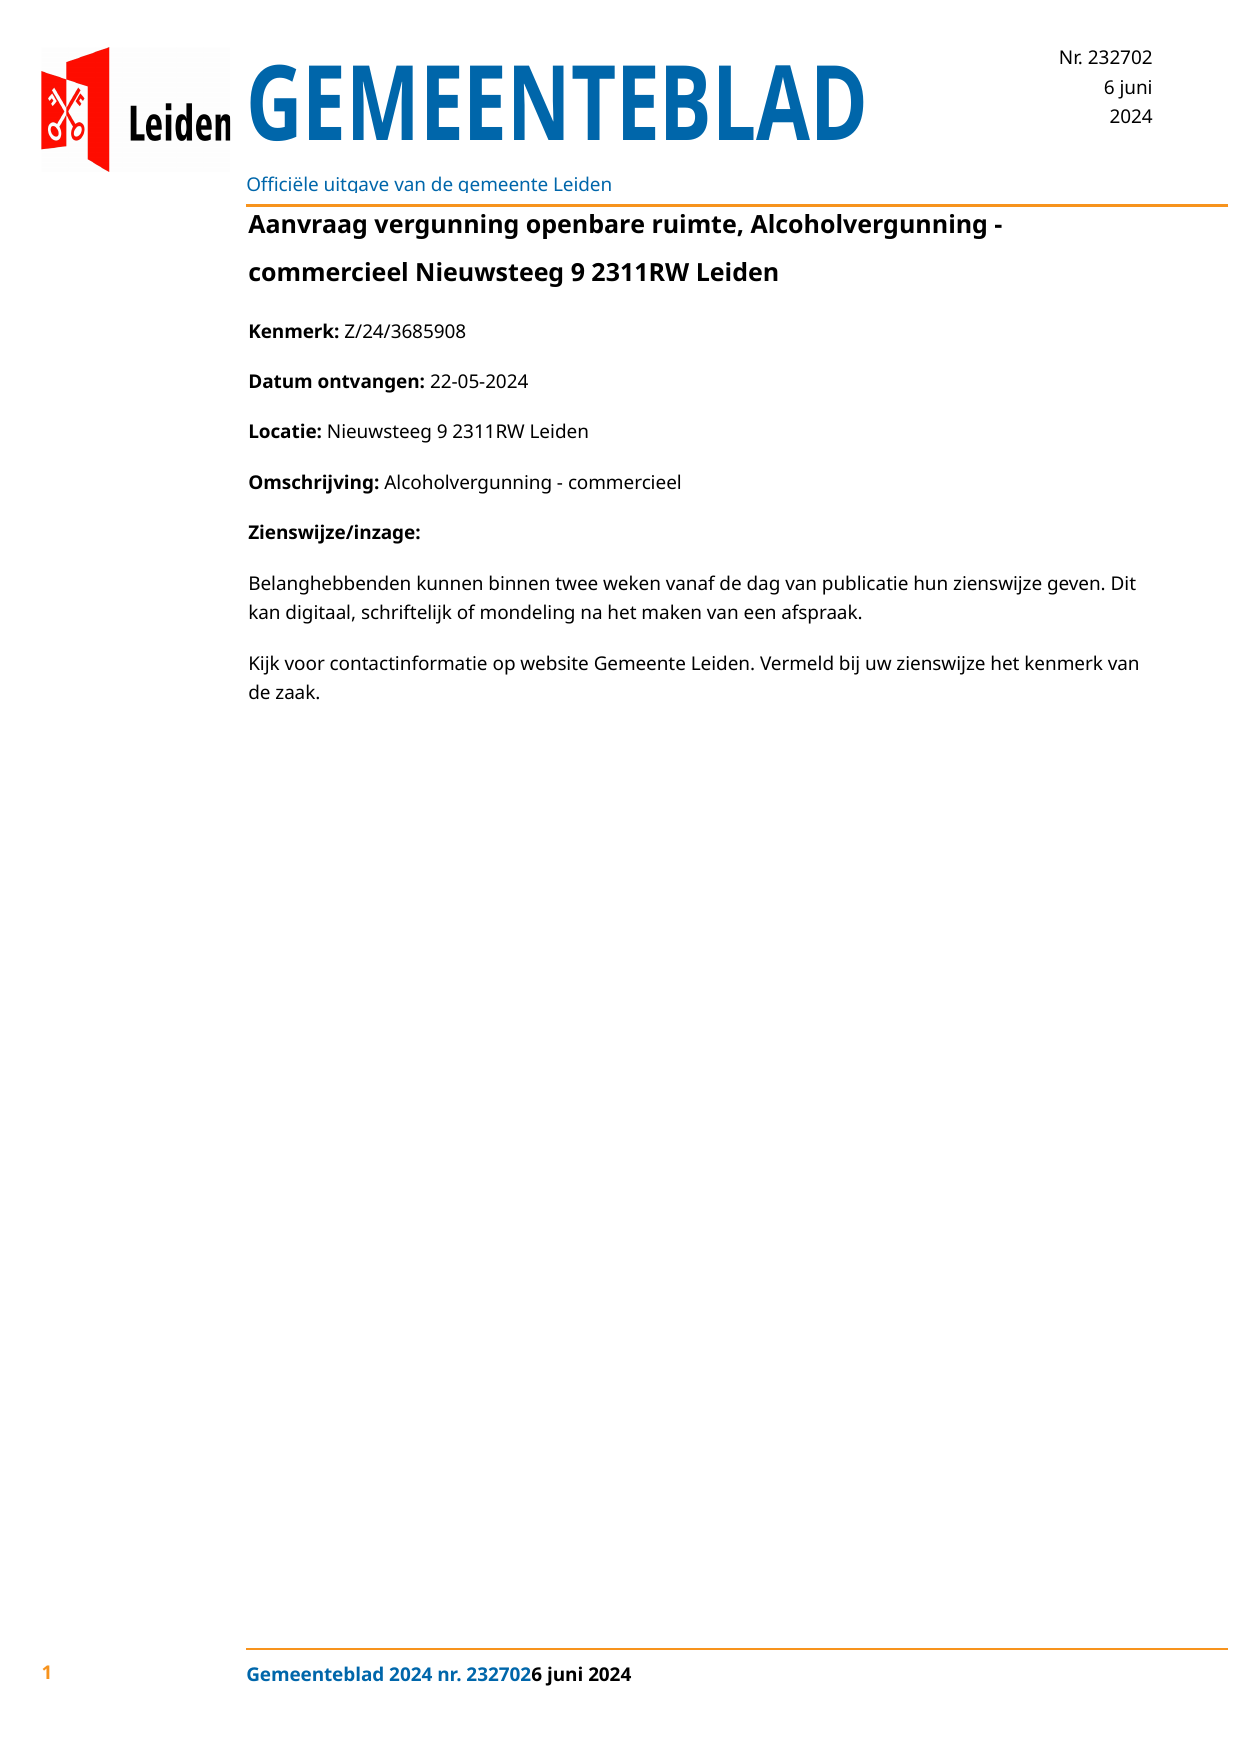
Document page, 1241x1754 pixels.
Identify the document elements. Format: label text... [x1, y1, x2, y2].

text Zienswijze/inzage: [248, 519, 1152, 545]
text Belanghebbenden kunnen binnen twee weken vanaf de dag van publicatie hun zienswijze geven. Dit kan digitaal, schriftelijk of mondeling na het maken van een afspraak. [248, 570, 1152, 625]
text Datum ontvangen: 22-05-2024 [248, 368, 1152, 394]
text Omschrijving: Alcoholvergunning - commercieel [248, 469, 1152, 495]
text Kenmerk: Z/24/3685908 [248, 318, 1152, 344]
picture [41, 47, 231, 172]
text Aanvraag vergunning openbare ruimte, Alcoholvergunning - commercieel Nieuwsteeg 9 2311RW Leiden [248, 207, 1152, 288]
text Kijk voor contactinformatie op website Gemeente Leiden. Vermeld bij uw zienswijze het kenmerk van de zaak. [248, 650, 1152, 705]
text Locatie: Nieuwsteeg 9 2311RW Leiden [248, 419, 1152, 444]
